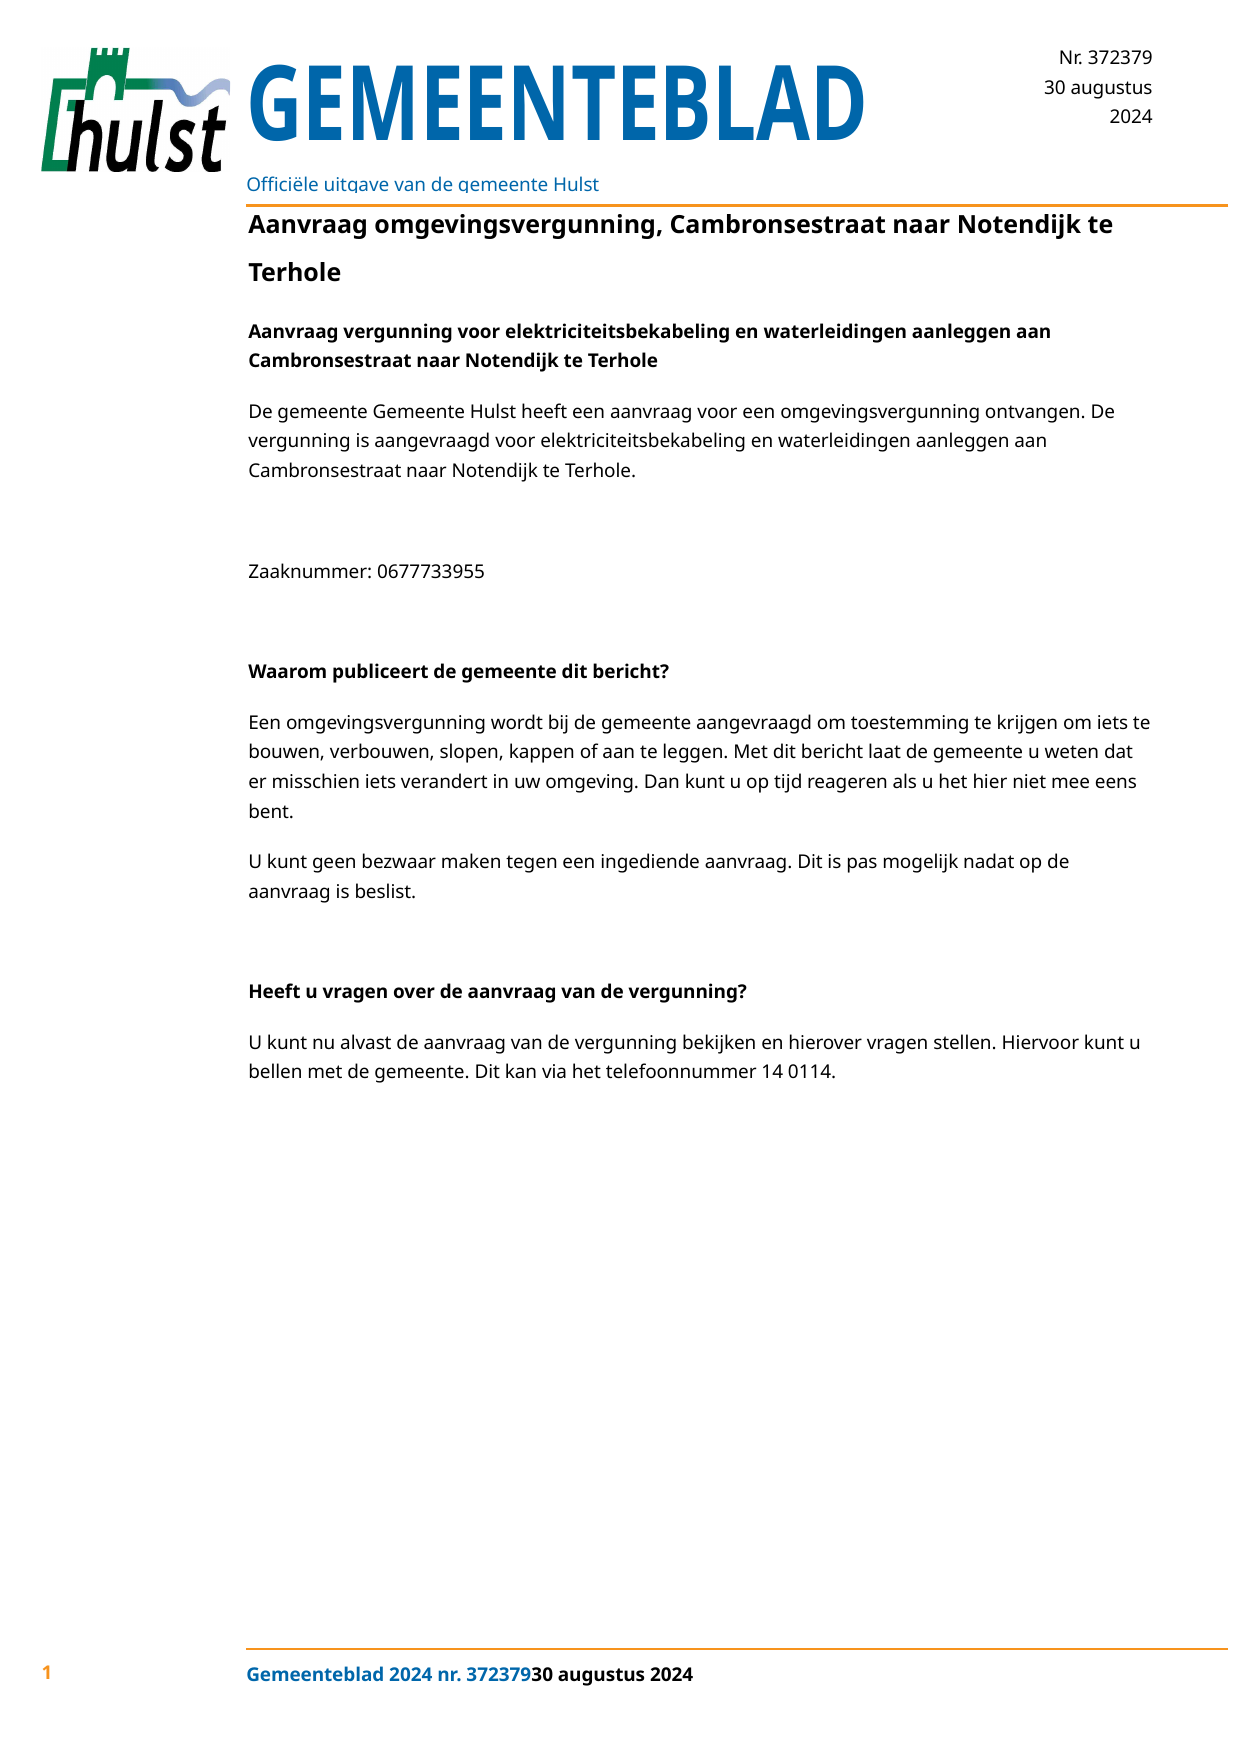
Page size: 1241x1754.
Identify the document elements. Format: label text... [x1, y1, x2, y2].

text U kunt nu alvast de aanvraag van de vergunning bekijken en hierover vragen stellen. Hiervoor kunt u bellen met de gemeente. Dit kan via het telefoonnummer 14 0114. [248, 1029, 1152, 1084]
picture [41, 47, 231, 172]
text Zaaknummer: 0677733955 [248, 558, 1152, 584]
text Waarom publiceert de gemeente dit bericht? [248, 659, 1152, 684]
text U kunt geen bezwaar maken tegen een ingediende aanvraag. Dit is pas mogelijk nadat op de aanvraag is beslist. [248, 848, 1152, 904]
text Aanvraag vergunning voor elektriciteitsbekabeling en waterleidingen aanleggen aan Cambronsestraat naar Notendijk te Terhole [248, 318, 1152, 373]
text De gemeente Gemeente Hulst heeft een aanvraag voor een omgevingsvergunning ontvangen. De vergunning is aangevraagd voor elektriciteitsbekabeling en waterleidingen aanleggen aan Cambronsestraat naar Notendijk te Terhole. [248, 398, 1152, 483]
text Heeft u vragen over de aanvraag van de vergunning? [248, 979, 1152, 1004]
text Aanvraag omgevingsvergunning, Cambronsestraat naar Notendijk te Terhole [248, 207, 1152, 288]
text Een omgevingsvergunning wordt bij de gemeente aangevraagd om toestemming te krijgen om iets te bouwen, verbouwen, slopen, kappen of aan te leggen. Met dit bericht laat de gemeente u weten dat er misschien iets verandert in uw omgeving. Dan kunt u op tijd reageren als u het hier niet mee eens bent. [248, 709, 1152, 824]
